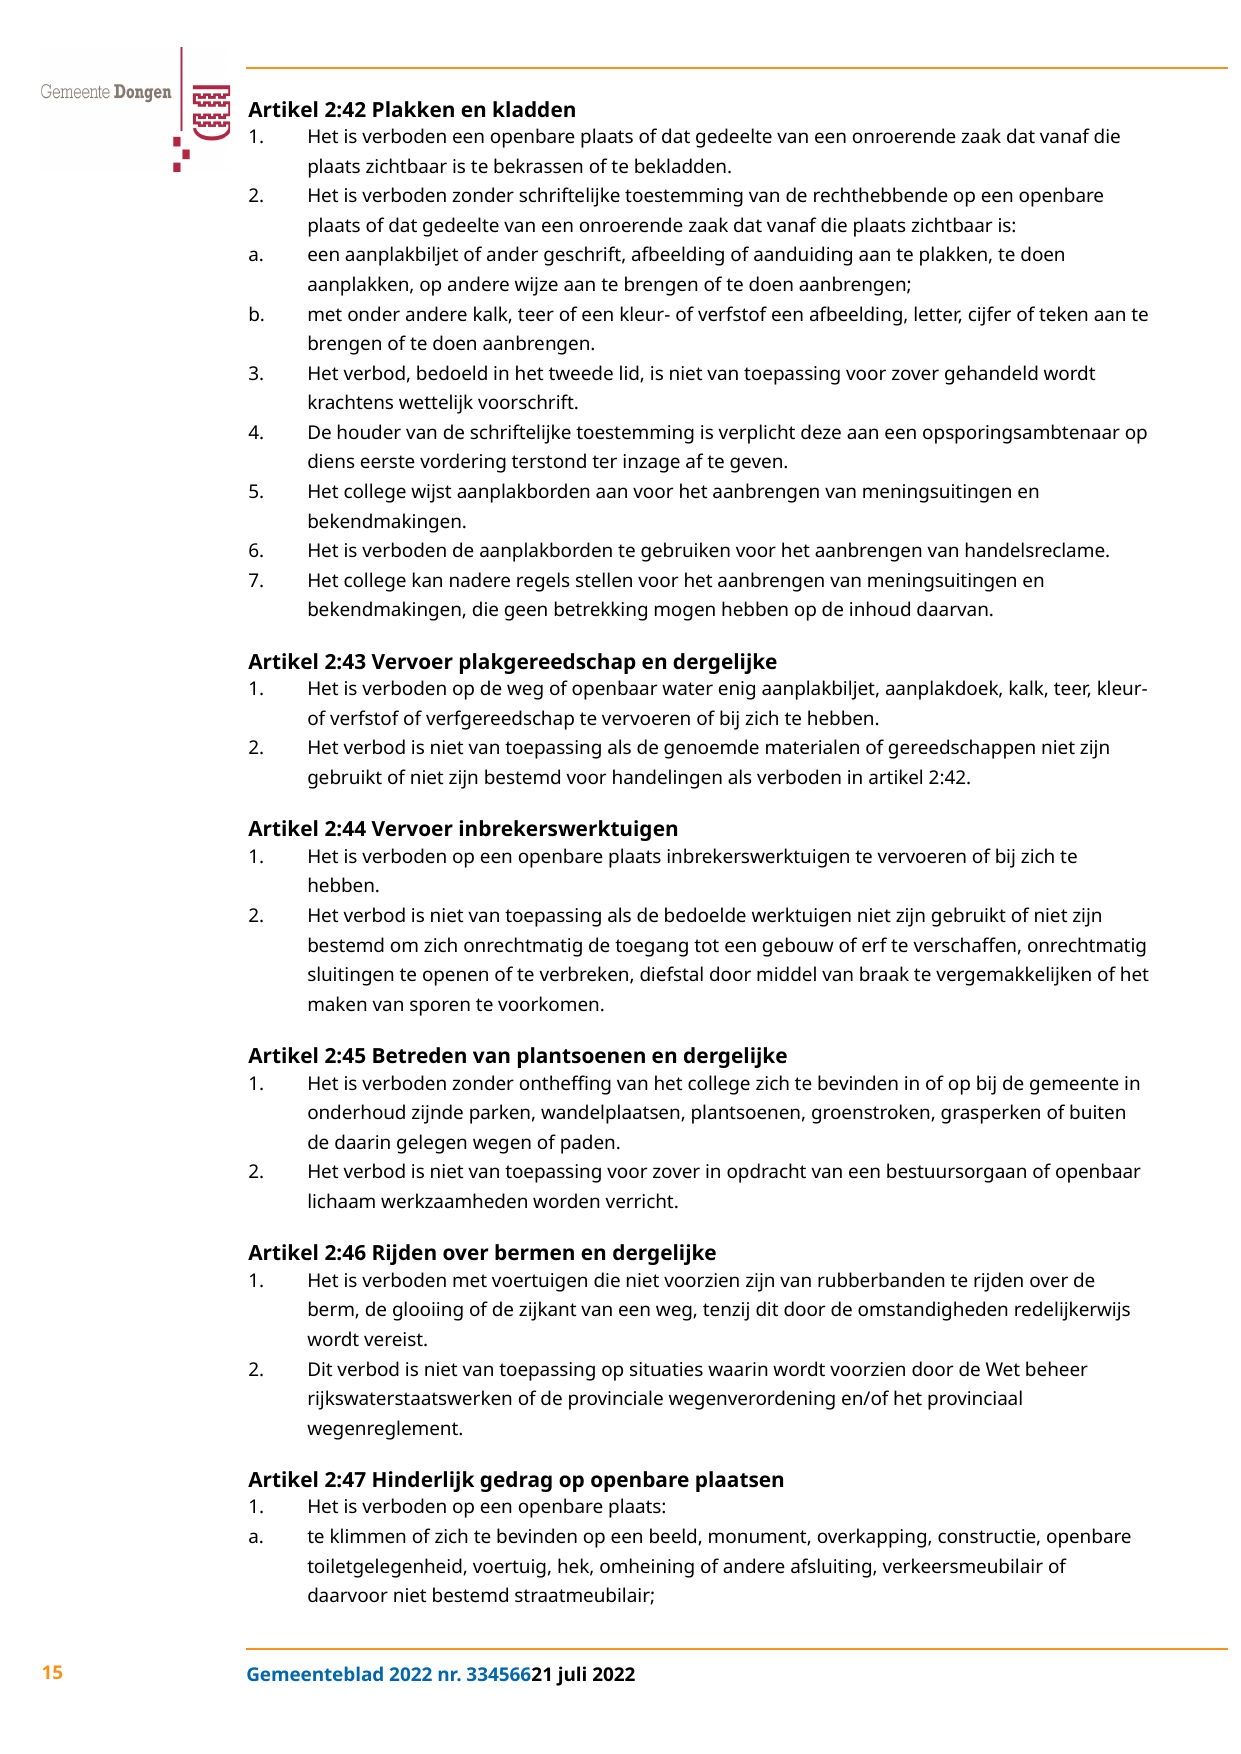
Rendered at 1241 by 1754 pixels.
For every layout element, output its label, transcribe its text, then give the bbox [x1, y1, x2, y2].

list te klimmen of zich te bevinden op een beeld, monument, overkapping, constructie, openbare toiletgelegenheid, voertuig, hek, omheining of andere afsluiting, verkeersmeubilair of daarvoor niet bestemd straatmeubilair; [248, 1523, 1152, 1608]
text Artikel 2:46 Rijden over bermen en dergelijke [248, 1238, 1152, 1267]
list Het is verboden met voertuigen die niet voorzien zijn van rubberbanden te rijden over de berm, de glooiing of de zijkant van een weg, tenzij dit door de omstandigheden redelijkerwijs wordt vereist. [248, 1267, 1152, 1352]
list Het college kan nadere regels stellen voor het aanbrengen van meningsuitingen en bekendmakingen, die geen betrekking mogen hebben op de inhoud daarvan. [248, 567, 1152, 622]
list Het is verboden zonder schriftelijke toestemming van de rechthebbende op een openbare plaats of dat gedeelte van een onroerende zaak dat vanaf die plaats zichtbaar is: [248, 182, 1152, 238]
text Artikel 2:45 Betreden van plantsoenen en dergelijke [248, 1041, 1152, 1070]
list Het is verboden op een openbare plaats: [248, 1494, 1152, 1519]
list Het is verboden een openbare plaats of dat gedeelte van een onroerende zaak dat vanaf die plaats zichtbaar is te bekrassen of te bekladden. [248, 123, 1152, 178]
text Artikel 2:43 Vervoer plakgereedschap en dergelijke [248, 647, 1152, 675]
text Artikel 2:47 Hinderlijk gedrag op openbare plaatsen [248, 1465, 1152, 1494]
list Het verbod is niet van toepassing als de genoemde materialen of gereedschappen niet zijn gebruikt of niet zijn bestemd voor handelingen als verboden in artikel 2:42. [248, 734, 1152, 790]
list De houder van de schriftelijke toestemming is verplicht deze aan een opsporingsambtenaar op diens eerste vordering terstond ter inzage af te geven. [248, 419, 1152, 474]
list Dit verbod is niet van toepassing op situaties waarin wordt voorzien door de Wet beheer rijkswaterstaatswerken of de provinciale wegenverordening en/of het provinciaal wegenreglement. [248, 1356, 1152, 1441]
list met onder andere kalk, teer of een kleur- of verfstof een afbeelding, letter, cijfer of teken aan te brengen of te doen aanbrengen. [248, 301, 1152, 356]
picture [41, 47, 231, 172]
list Het verbod is niet van toepassing voor zover in opdracht van een bestuursorgaan of openbaar lichaam werkzaamheden worden verricht. [248, 1158, 1152, 1214]
text Artikel 2:44 Vervoer inbrekerswerktuigen [248, 814, 1152, 843]
list Het is verboden de aanplakborden te gebruiken voor het aanbrengen van handelsreclame. [248, 537, 1152, 563]
list Het is verboden zonder ontheffing van het college zich te bevinden in of op bij de gemeente in onderhoud zijnde parken, wandelplaatsen, plantsoenen, groenstroken, grasperken of buiten de daarin gelegen wegen of paden. [248, 1070, 1152, 1155]
text Artikel 2:42 Plakken en kladden [248, 95, 1152, 123]
list Het verbod is niet van toepassing als de bedoelde werktuigen niet zijn gebruikt of niet zijn bestemd om zich onrechtmatig de toegang tot een gebouw of erf te verschaffen, onrechtmatig sluitingen te openen of te verbreken, diefstal door middel van braak te vergemakkelijken of het maken van sporen te voorkomen. [248, 902, 1152, 1017]
list Het college wijst aanplakborden aan voor het aanbrengen van meningsuitingen en bekendmakingen. [248, 478, 1152, 533]
list Het is verboden op een openbare plaats inbrekerswerktuigen te vervoeren of bij zich te hebben. [248, 843, 1152, 898]
list een aanplakbiljet of ander geschrift, afbeelding of aanduiding aan te plakken, te doen aanplakken, op andere wijze aan te brengen of te doen aanbrengen; [248, 242, 1152, 297]
list Het is verboden op de weg of openbaar water enig aanplakbiljet, aanplakdoek, kalk, teer, kleur- of verfstof of verfgereedschap te vervoeren of bij zich te hebben. [248, 675, 1152, 731]
list Het verbod, bedoeld in het tweede lid, is niet van toepassing voor zover gehandeld wordt krachtens wettelijk voorschrift. [248, 360, 1152, 415]
